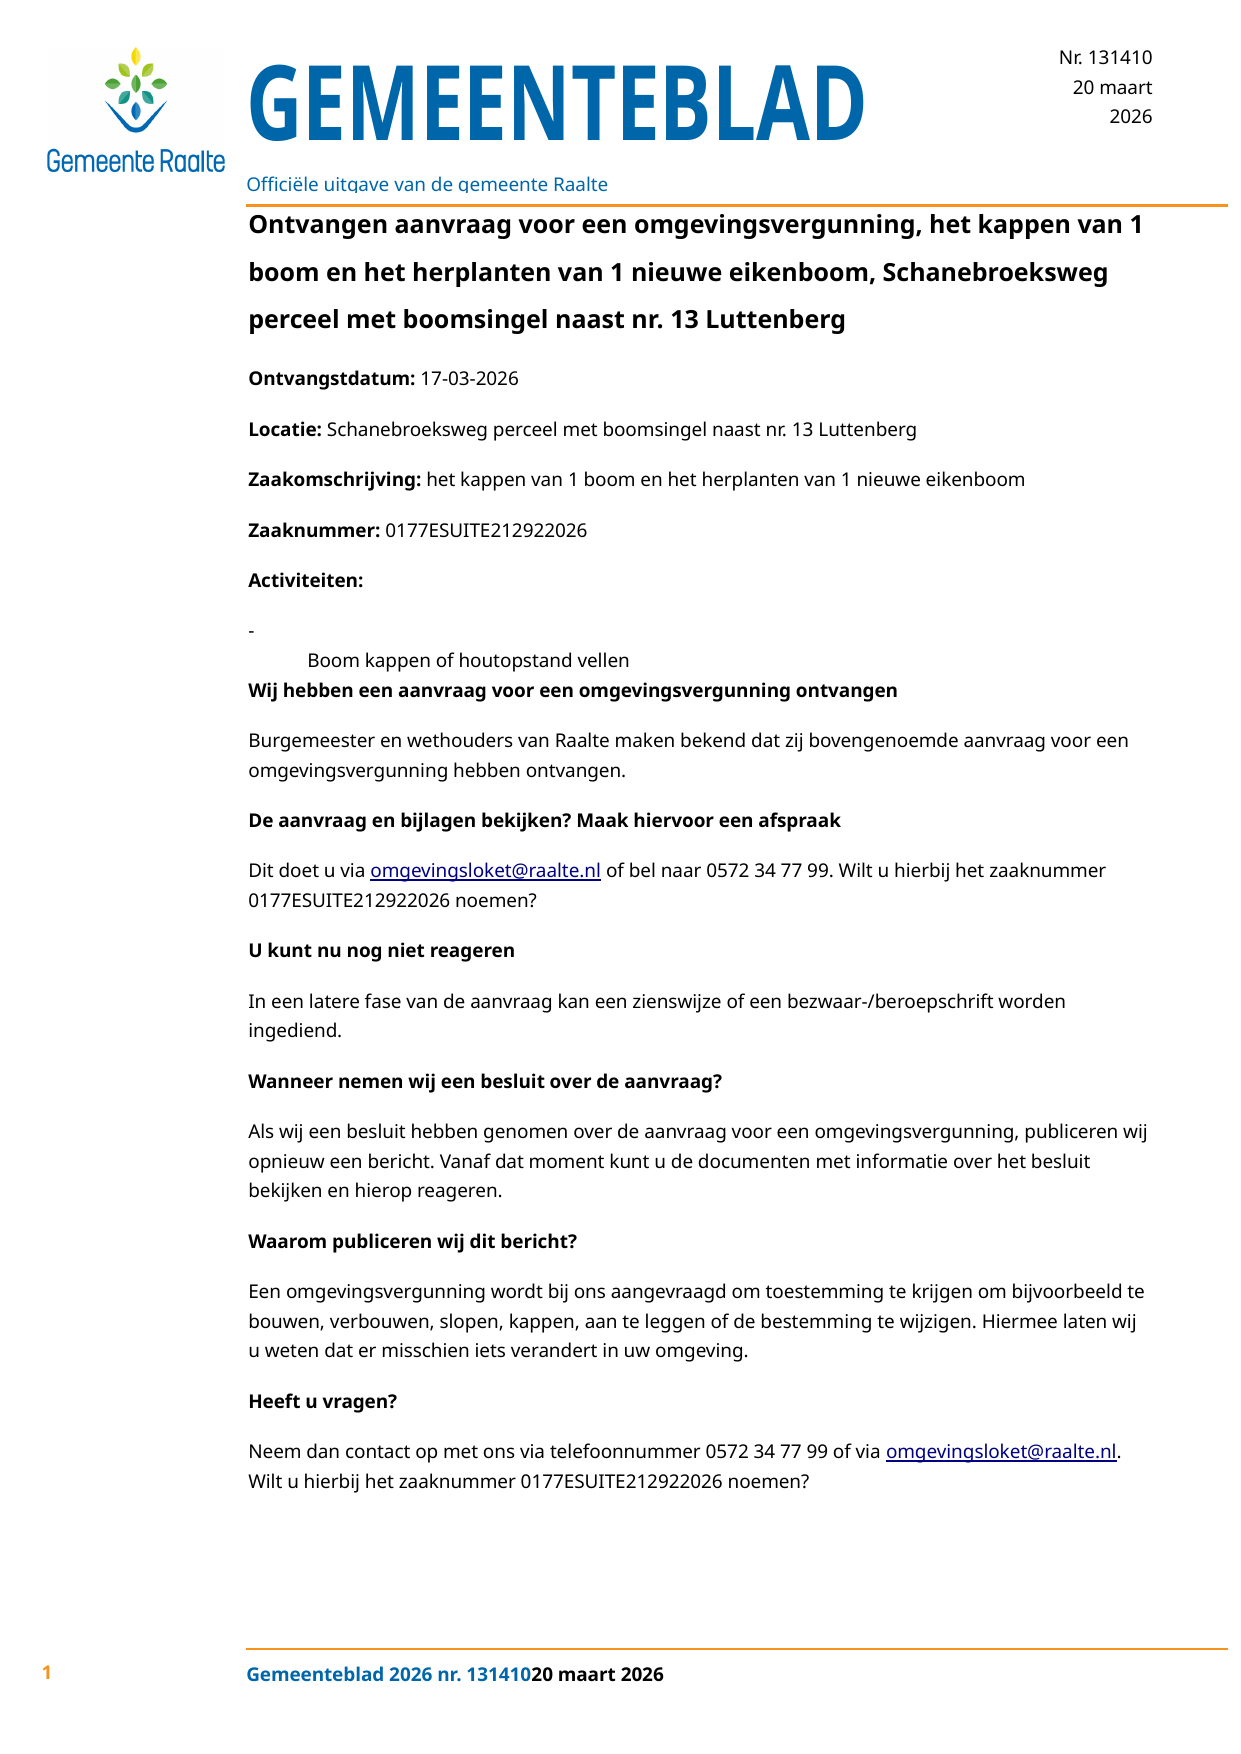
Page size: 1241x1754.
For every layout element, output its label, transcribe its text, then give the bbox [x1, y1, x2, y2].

text Zaakomschrijving: het kappen van 1 boom en het herplanten van 1 nieuwe eikenboom [248, 466, 1152, 492]
text Wij hebben een aanvraag voor een omgevingsvergunning ontvangen [248, 677, 1152, 702]
text Zaaknummer: 0177ESUITE212922026 [248, 517, 1152, 542]
text Ontvangstdatum: 17-03-2026 [248, 366, 1152, 391]
text Een omgevingsvergunning wordt bij ons aangevraagd om toestemming te krijgen om bijvoorbeeld te bouwen, verbouwen, slopen, kappen, aan te leggen of de bestemming te wijzigen. Hiermee laten wij u weten dat er misschien iets verandert in uw omgeving. [248, 1278, 1152, 1363]
text De aanvraag en bijlagen bekijken? Maak hiervoor een afspraak [248, 807, 1152, 833]
text Dit doet u via omgevingsloket@raalte.nl of bel naar 0572 34 77 99. Wilt u hierbij het zaaknummer 0177ESUITE212922026 noemen? [248, 858, 1152, 913]
text In een latere fase van de aanvraag kan een zienswijze of een bezwaar-/beroepschrift worden ingediend. [248, 988, 1152, 1043]
text Wanneer nemen wij een besluit over de aanvraag? [248, 1068, 1152, 1094]
text Neem dan contact op met ons via telefoonnummer 0572 34 77 99 of via omgevingsloket@raalte.nl. Wilt u hierbij het zaaknummer 0177ESUITE212922026 noemen? [248, 1438, 1152, 1494]
text Als wij een besluit hebben genomen over de aanvraag voor een omgevingsvergunning, publiceren wij opnieuw een bericht. Vanaf dat moment kunt u de documenten met informatie over het besluit bekijken en hierop reageren. [248, 1118, 1152, 1203]
picture [41, 47, 231, 172]
text Waarom publiceren wij dit bericht? [248, 1228, 1152, 1254]
text U kunt nu nog niet reageren [248, 938, 1152, 963]
text Ontvangen aanvraag voor een omgevingsvergunning, het kappen van 1 boom en het herplanten van 1 nieuwe eikenboom, Schanebroeksweg perceel met boomsingel naast nr. 13 Luttenberg [248, 207, 1152, 336]
text Burgemeester en wethouders van Raalte maken bekend dat zij bovengenoemde aanvraag voor een omgevingsvergunning hebben ontvangen. [248, 727, 1152, 782]
list Boom kappen of houtopstand vellen [248, 647, 1152, 673]
text Activiteiten: [248, 567, 1152, 593]
text Heeft u vragen? [248, 1388, 1152, 1414]
text Locatie: Schanebroeksweg perceel met boomsingel naast nr. 13 Luttenberg [248, 416, 1152, 442]
